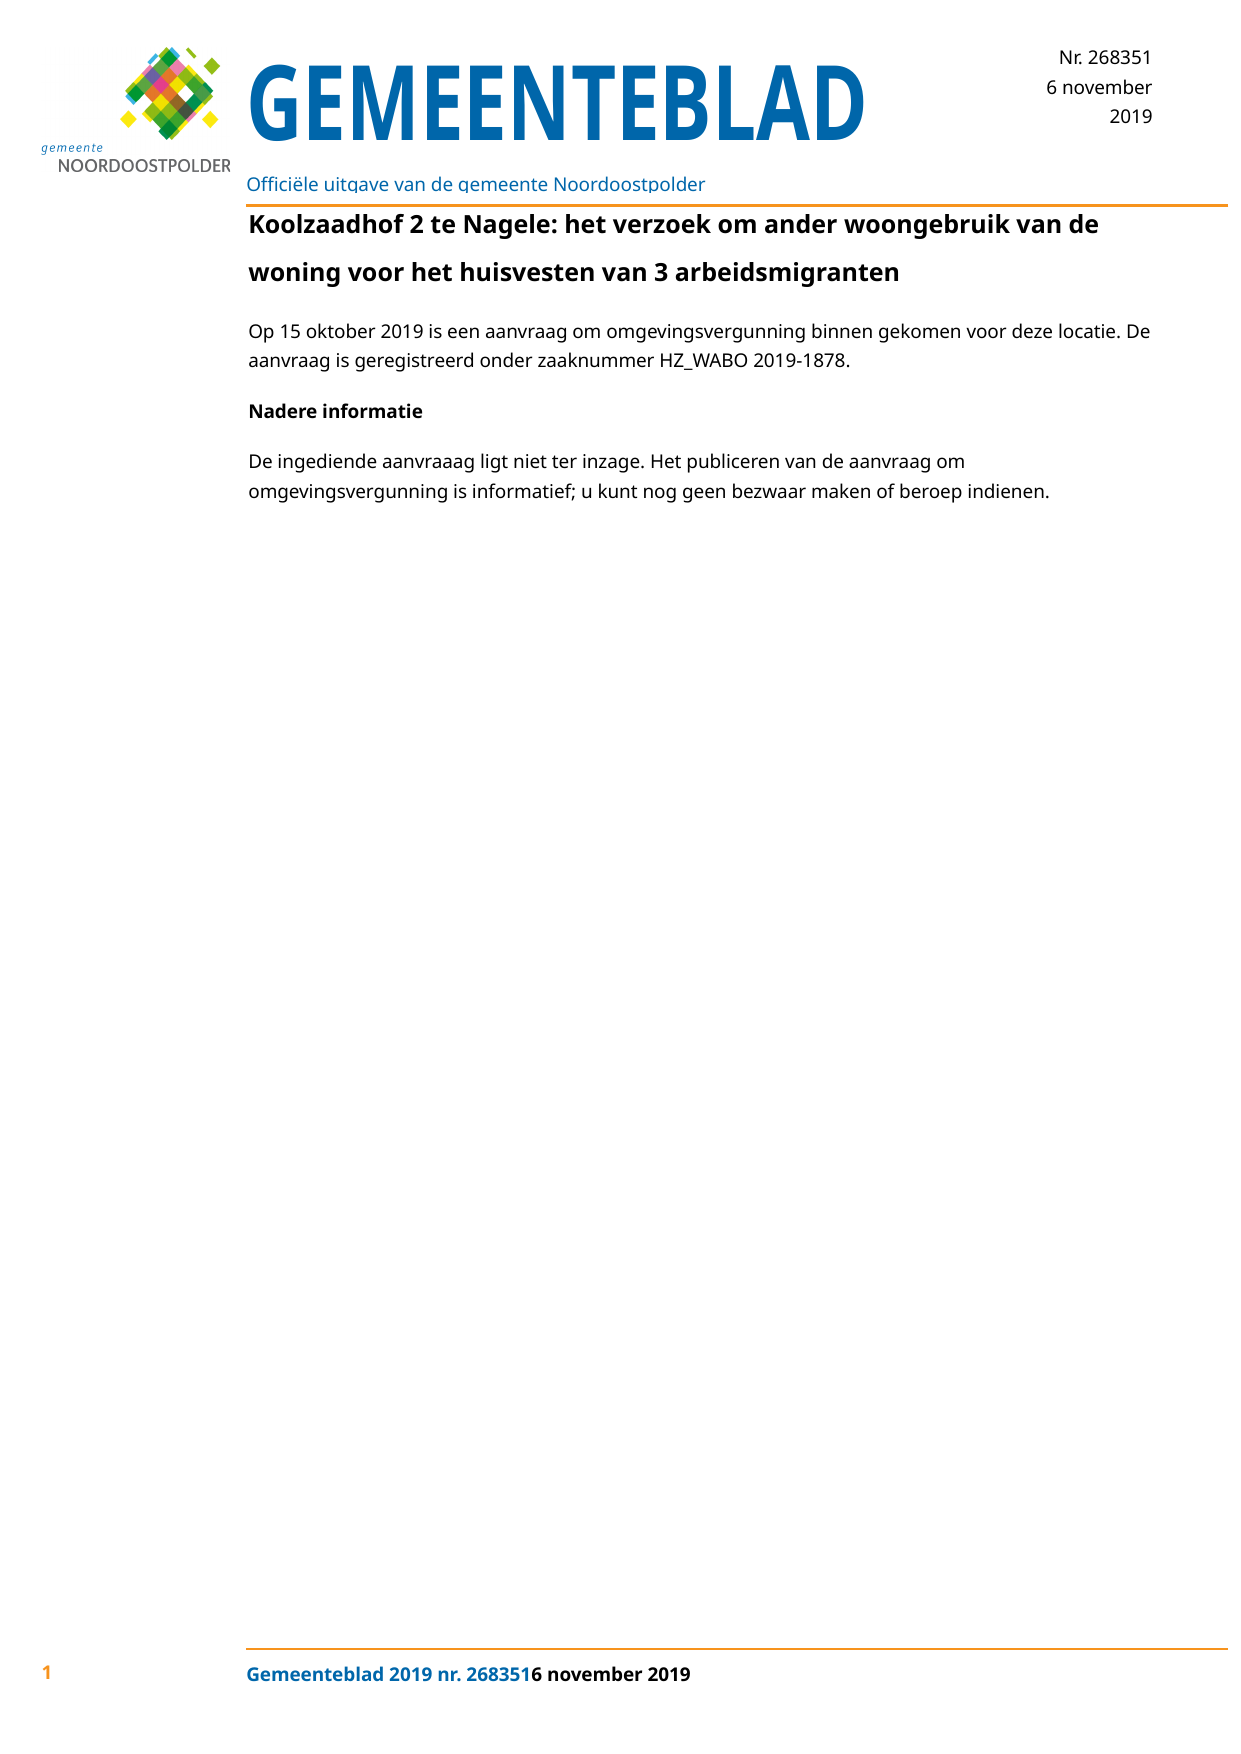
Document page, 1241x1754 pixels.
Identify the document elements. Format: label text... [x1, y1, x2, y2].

text Koolzaadhof 2 te Nagele: het verzoek om ander woongebruik van de woning voor het huisvesten van 3 arbeidsmigranten [248, 207, 1152, 288]
text De ingediende aanvraaag ligt niet ter inzage. Het publiceren van de aanvraag om omgevingsvergunning is informatief; u kunt nog geen bezwaar maken of beroep indienen. [248, 448, 1152, 504]
picture [41, 47, 231, 172]
text Nadere informatie [248, 398, 1152, 424]
text Op 15 oktober 2019 is een aanvraag om omgevingsvergunning binnen gekomen voor deze locatie. De aanvraag is geregistreerd onder zaaknummer HZ_WABO 2019-1878. [248, 318, 1152, 373]
